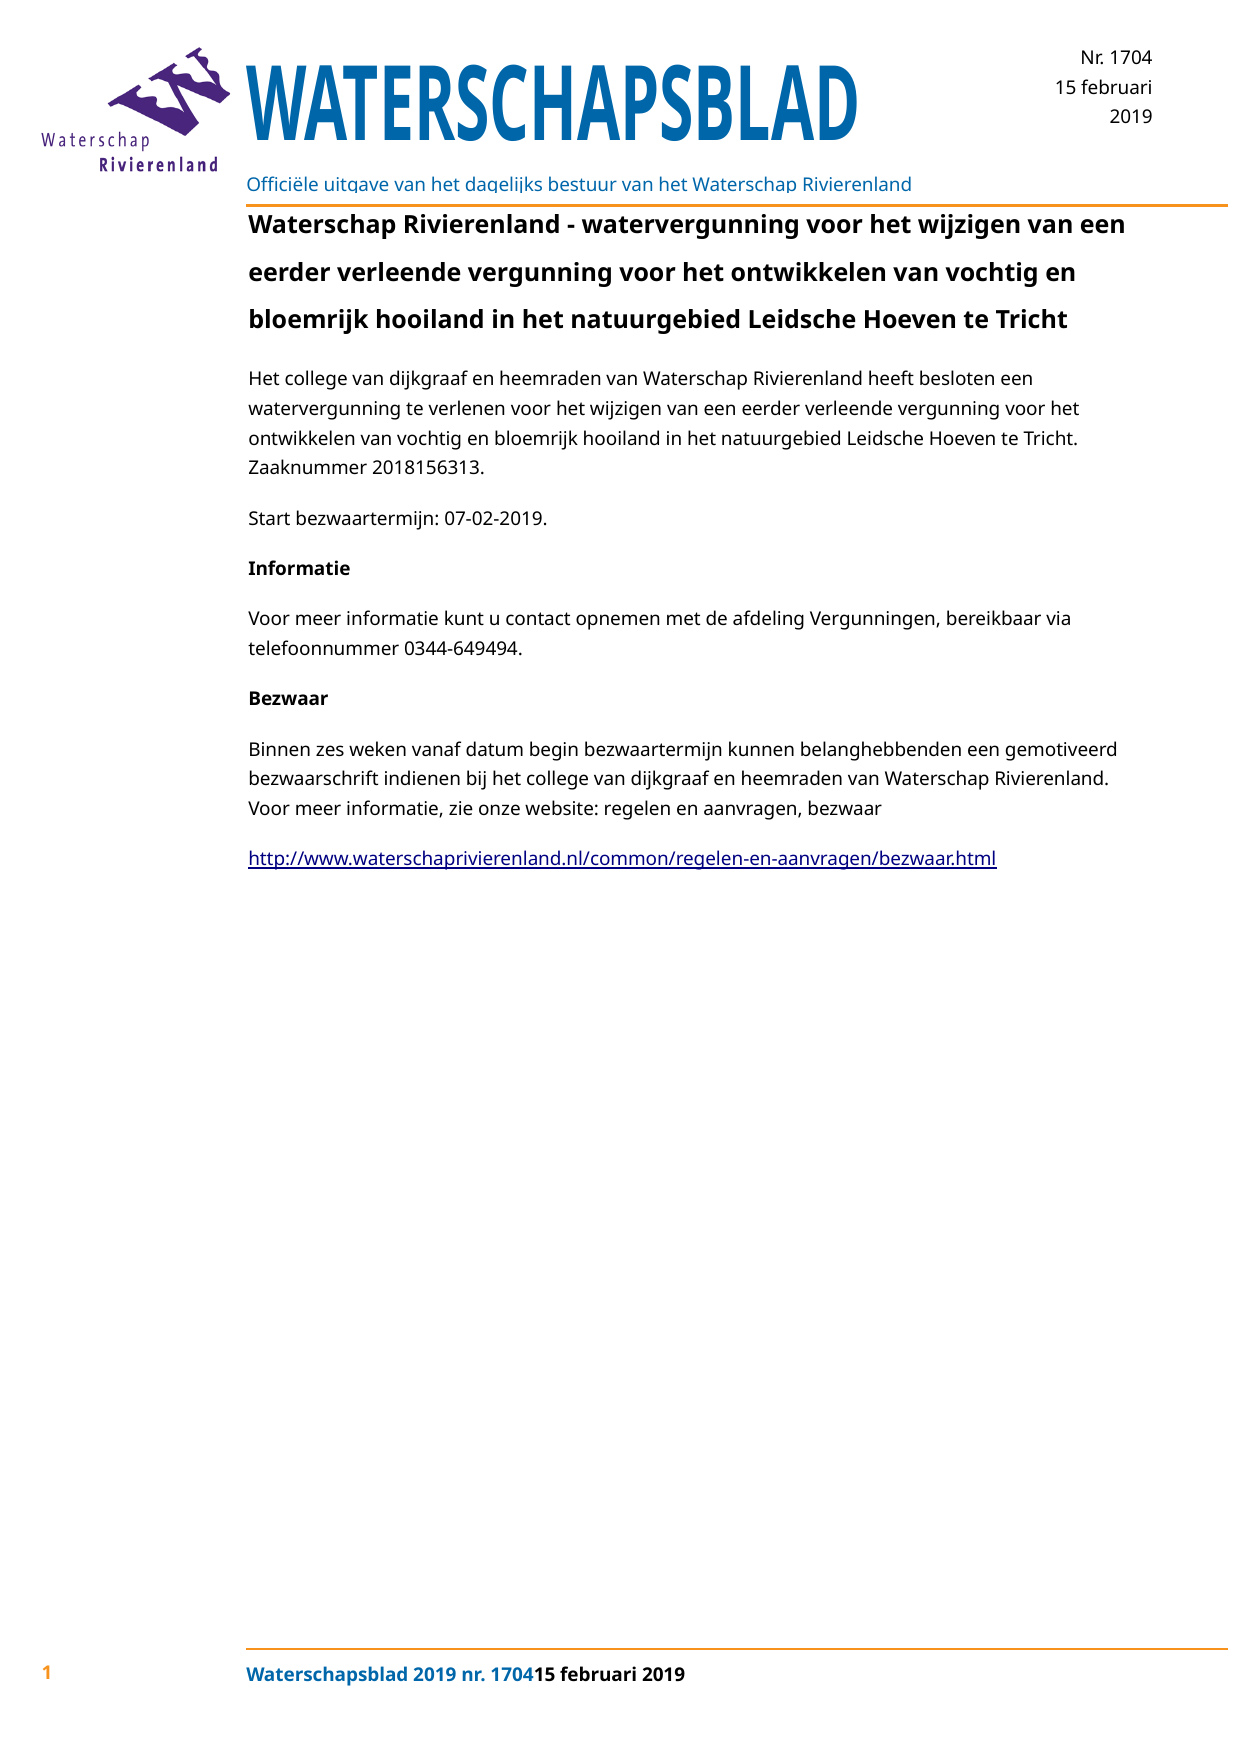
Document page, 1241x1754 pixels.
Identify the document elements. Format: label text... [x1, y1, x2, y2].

text Informatie [248, 555, 1152, 581]
picture [41, 47, 231, 172]
text Voor meer informatie kunt u contact opnemen met de afdeling Vergunningen, bereikbaar via telefoonnummer 0344-649494. [248, 606, 1152, 661]
text http://www.waterschaprivierenland.nl/common/regelen-en-aanvragen/bezwaar.html [248, 846, 1152, 871]
text Start bezwaartermijn: 07-02-2019. [248, 505, 1152, 530]
text Binnen zes weken vanaf datum begin bezwaartermijn kunnen belanghebbenden een gemotiveerd bezwaarschrift indienen bij het college van dijkgraaf en heemraden van Waterschap Rivierenland. Voor meer informatie, zie onze website: regelen en aanvragen, bezwaar [248, 736, 1152, 821]
text Het college van dijkgraaf en heemraden van Waterschap Rivierenland heeft besloten een watervergunning te verlenen voor het wijzigen van een eerder verleende vergunning voor het ontwikkelen van vochtig en bloemrijk hooiland in het natuurgebied Leidsche Hoeven te Tricht. Zaaknummer 2018156313. [248, 366, 1152, 480]
text Waterschap Rivierenland - watervergunning voor het wijzigen van een eerder verleende vergunning voor het ontwikkelen van vochtig en bloemrijk hooiland in het natuurgebied Leidsche Hoeven te Tricht [248, 207, 1152, 336]
text Bezwaar [248, 686, 1152, 711]
